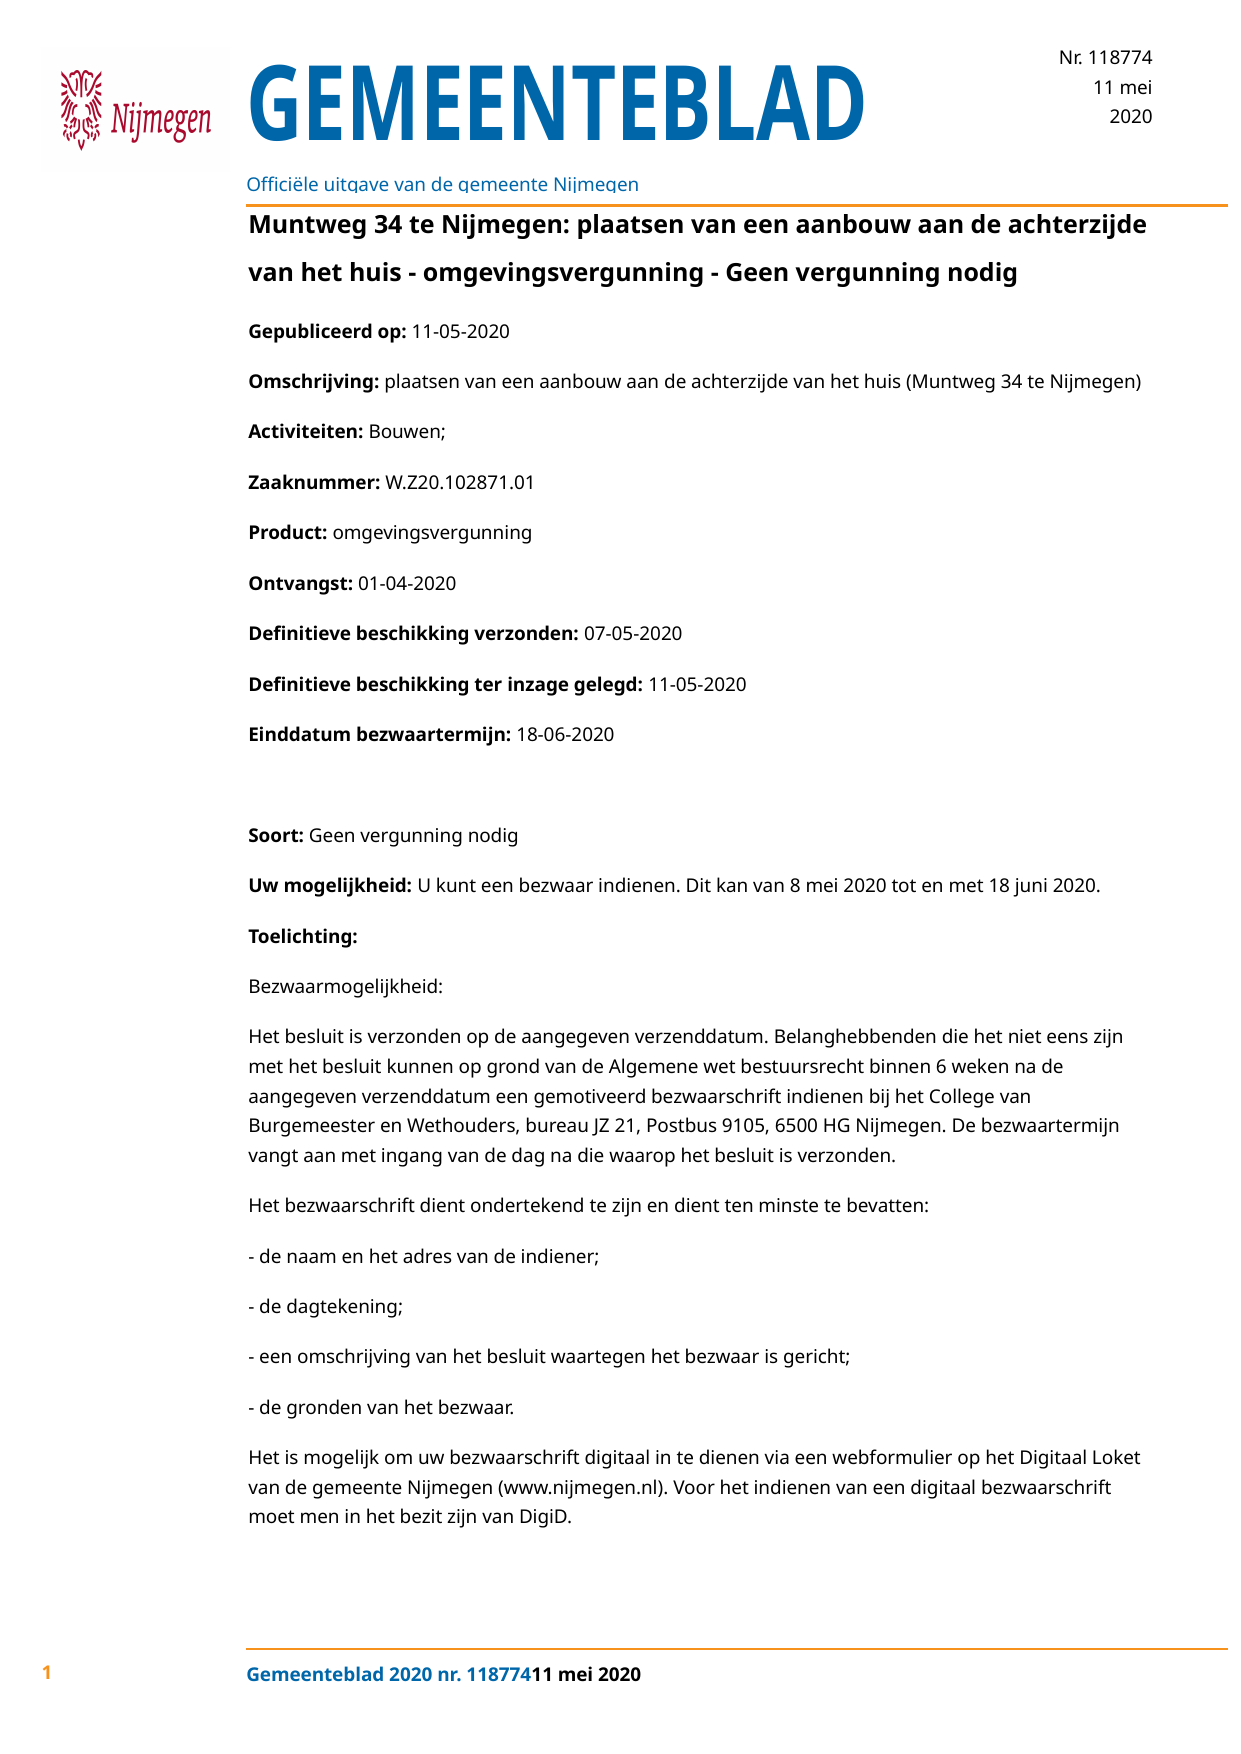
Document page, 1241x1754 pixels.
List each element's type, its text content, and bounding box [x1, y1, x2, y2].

text Activiteiten: Bouwen; [248, 419, 1152, 444]
text Zaaknummer: W.Z20.102871.01 [248, 469, 1152, 495]
text Toelichting: [248, 923, 1152, 949]
text Uw mogelijkheid: U kunt een bezwaar indienen. Dit kan van 8 mei 2020 tot en met 18 juni 2020. [248, 872, 1152, 898]
text Het bezwaarschrift dient ondertekend te zijn en dient ten minste te bevatten: [248, 1192, 1152, 1218]
text - de gronden van het bezwaar. [248, 1394, 1152, 1420]
text Het besluit is verzonden op de aangegeven verzenddatum. Belanghebbenden die het niet eens zijn met het besluit kunnen op grond van de Algemene wet bestuursrecht binnen 6 weken na de aangegeven verzenddatum een gemotiveerd bezwaarschrift indienen bij het College van Burgemeester en Wethouders, bureau JZ 21, Postbus 9105, 6500 HG Nijmegen. De bezwaartermijn vangt aan met ingang van de dag na die waarop het besluit is verzonden. [248, 1024, 1152, 1168]
picture [41, 47, 231, 172]
text Soort: Geen vergunning nodig [248, 822, 1152, 848]
text Het is mogelijk om uw bezwaarschrift digitaal in te dienen via een webformulier op het Digitaal Loket van de gemeente Nijmegen (www.nijmegen.nl). Voor het indienen van een digitaal bezwaarschrift moet men in het bezit zijn van DigiD. [248, 1444, 1152, 1529]
text Muntweg 34 te Nijmegen: plaatsen van een aanbouw aan de achterzijde van het huis - omgevingsvergunning - Geen vergunning nodig [248, 207, 1152, 288]
text Bezwaarmogelijkheid: [248, 973, 1152, 999]
text Omschrijving: plaatsen van een aanbouw aan de achterzijde van het huis (Muntweg 34 te Nijmegen) [248, 368, 1152, 394]
text Definitieve beschikking ter inzage gelegd: 11-05-2020 [248, 671, 1152, 697]
text Gepubliceerd op: 11-05-2020 [248, 318, 1152, 344]
text - een omschrijving van het besluit waartegen het bezwaar is gericht; [248, 1344, 1152, 1369]
text - de naam en het adres van de indiener; [248, 1243, 1152, 1269]
text Definitieve beschikking verzonden: 07-05-2020 [248, 620, 1152, 646]
text - de dagtekening; [248, 1293, 1152, 1319]
text Product: omgevingsvergunning [248, 519, 1152, 545]
text Ontvangst: 01-04-2020 [248, 570, 1152, 596]
text Einddatum bezwaartermijn: 18-06-2020 [248, 721, 1152, 747]
